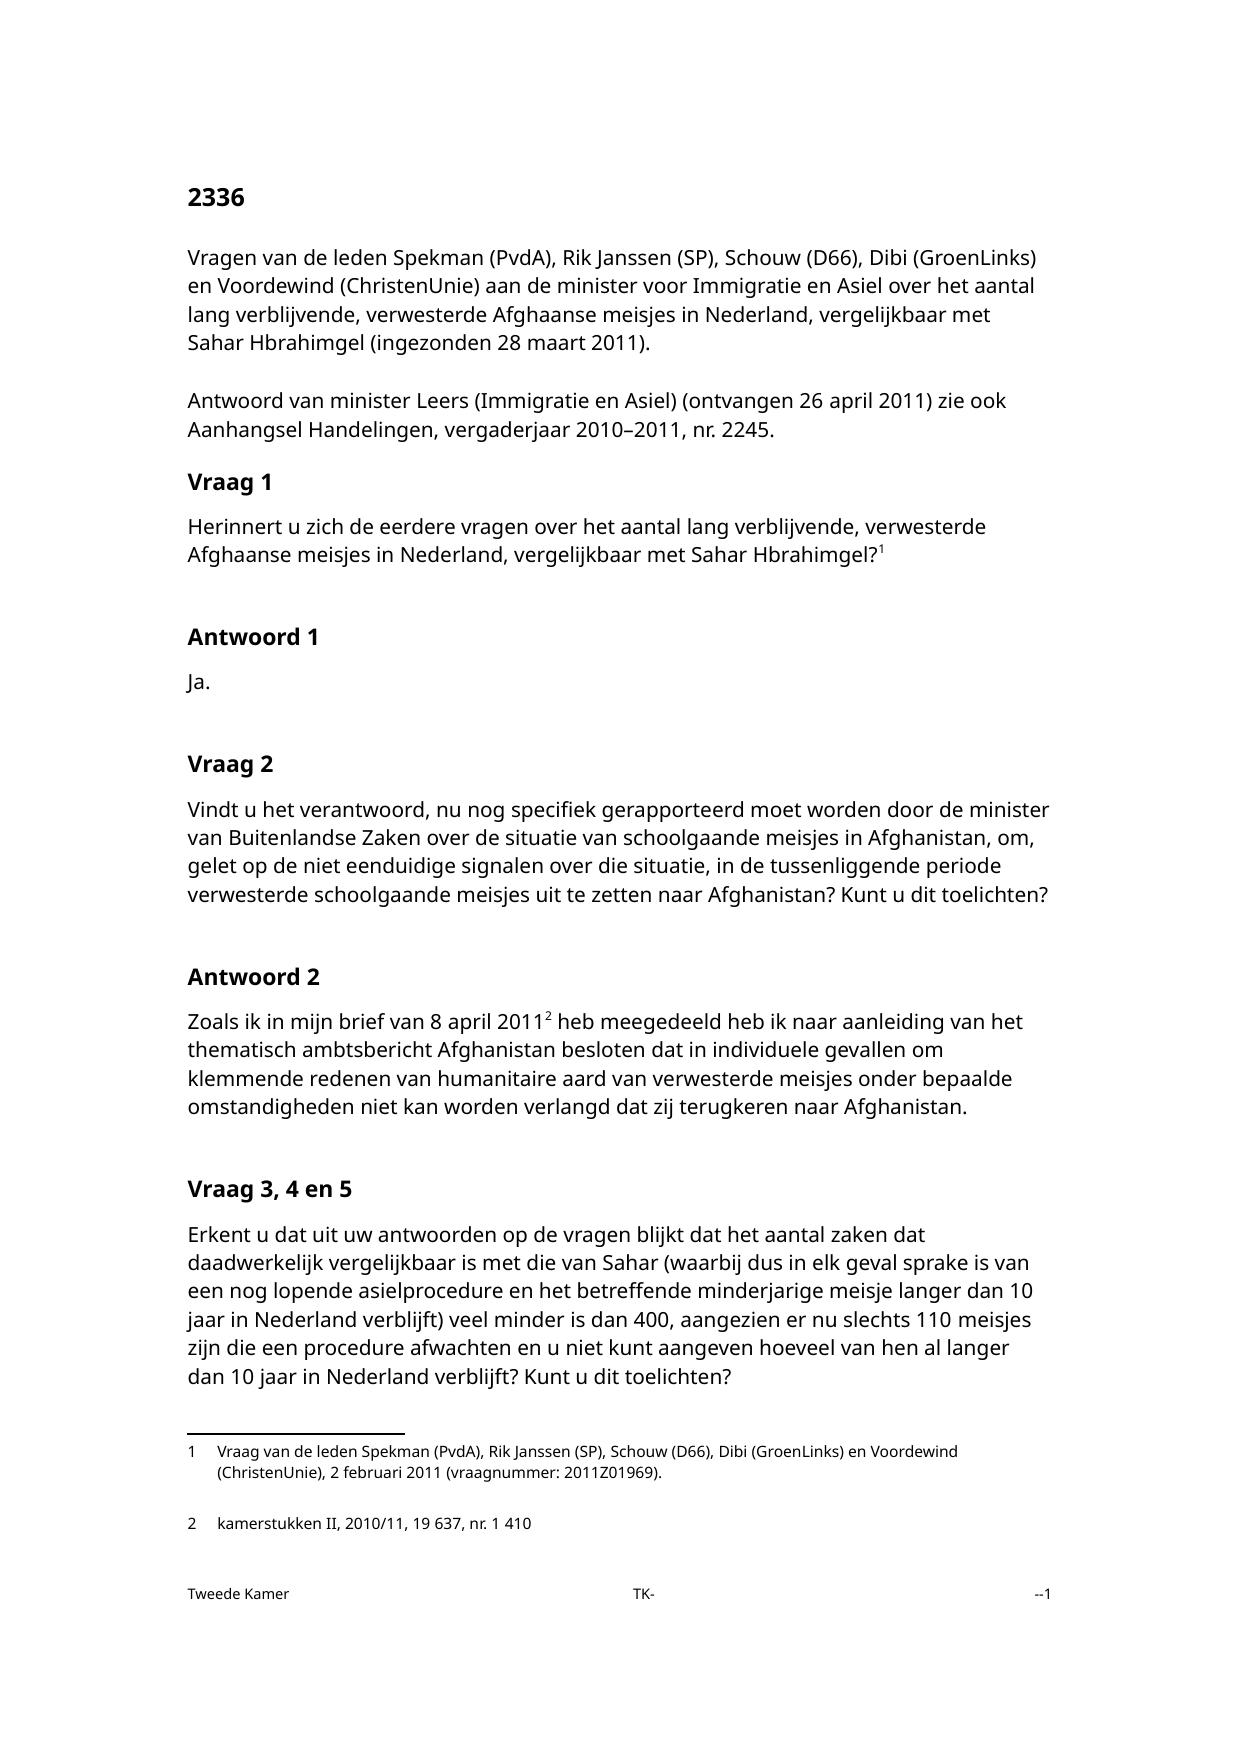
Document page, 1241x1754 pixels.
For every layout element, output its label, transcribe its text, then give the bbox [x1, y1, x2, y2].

text Antwoord van minister Leers (Immigratie en Asiel) (ontvangen 26 april 2011) zie ook Aanhangsel Handelingen, vergaderjaar 2010–2011, nr. 2245. [187, 386, 1053, 443]
text 2336 [187, 179, 1053, 213]
text Ja. [187, 667, 1053, 696]
text Vindt u het verantwoord, nu nog specifiek gerapporteerd moet worden door de minister van Buitenlandse Zaken over de situatie van schoolgaande meisjes in Afghanistan, om, gelet op de niet eenduidige signalen over die situatie, in de tussenliggende periode verwesterde schoolgaande meisjes uit te zetten naar Afghanistan? Kunt u dit toelichten? [187, 795, 1053, 908]
subtitle Vraag 3, 4 en 5 [187, 1173, 1053, 1205]
text Vraag van de leden Spekman (PvdA), Rik Janssen (SP), Schouw (D66), Dibi (GroenLinks) en Voordewind (ChristenUnie), 2 februari 2011 (vraagnummer: 2011Z01969). [187, 1419, 1053, 1476]
subtitle Vraag 2 [187, 748, 1053, 780]
subtitle Antwoord 1 [187, 621, 1053, 652]
text Erkent u dat uit uw antwoorden op de vragen blijkt dat het aantal zaken dat daadwerkelijk vergelijkbaar is met die van Sahar (waarbij dus in elk geval sprake is van een nog lopende asielprocedure en het betreffende minderjarige meisje langer dan 10 jaar in Nederland verblijft) veel minder is dan 400, aangezien er nu slechts 110 meisjes zijn die een procedure afwachten en u niet kunt aangeven hoeveel van hen al langer dan 10 jaar in Nederland verblijft? Kunt u dit toelichten? [187, 1220, 1053, 1390]
text Herinnert u zich de eerdere vragen over het aantal lang verblijvende, verwesterde Afghaanse meisjes in Nederland, vergelijkbaar met Sahar Hbrahimgel? [187, 512, 1053, 569]
text Vragen van de leden Spekman (PvdA), Rik Janssen (SP), Schouw (D66), Dibi (GroenLinks) en Voordewind (ChristenUnie) aan de minister voor Immigratie en Asiel over het aantal lang verblijvende, verwesterde Afghaanse meisjes in Nederland, vergelijkbaar met Sahar Hbrahimgel (ingezonden 28 maart 2011). [187, 243, 1053, 357]
subtitle Antwoord 2 [187, 961, 1053, 992]
subtitle Vraag 1 [187, 466, 1053, 497]
text kamerstukken II, 2010/11, 19 637, nr. 1 410 [187, 1506, 1053, 1534]
text Zoals ik in mijn brief van 8 april 2011 heb meegedeeld heb ik naar aanleiding van het thematisch ambtsbericht Afghanistan besloten dat in individuele gevallen om klemmende redenen van humanitaire aard van verwesterde meisjes onder bepaalde omstandigheden niet kan worden verlangd dat zij terugkeren naar Afghanistan. [187, 1007, 1053, 1121]
